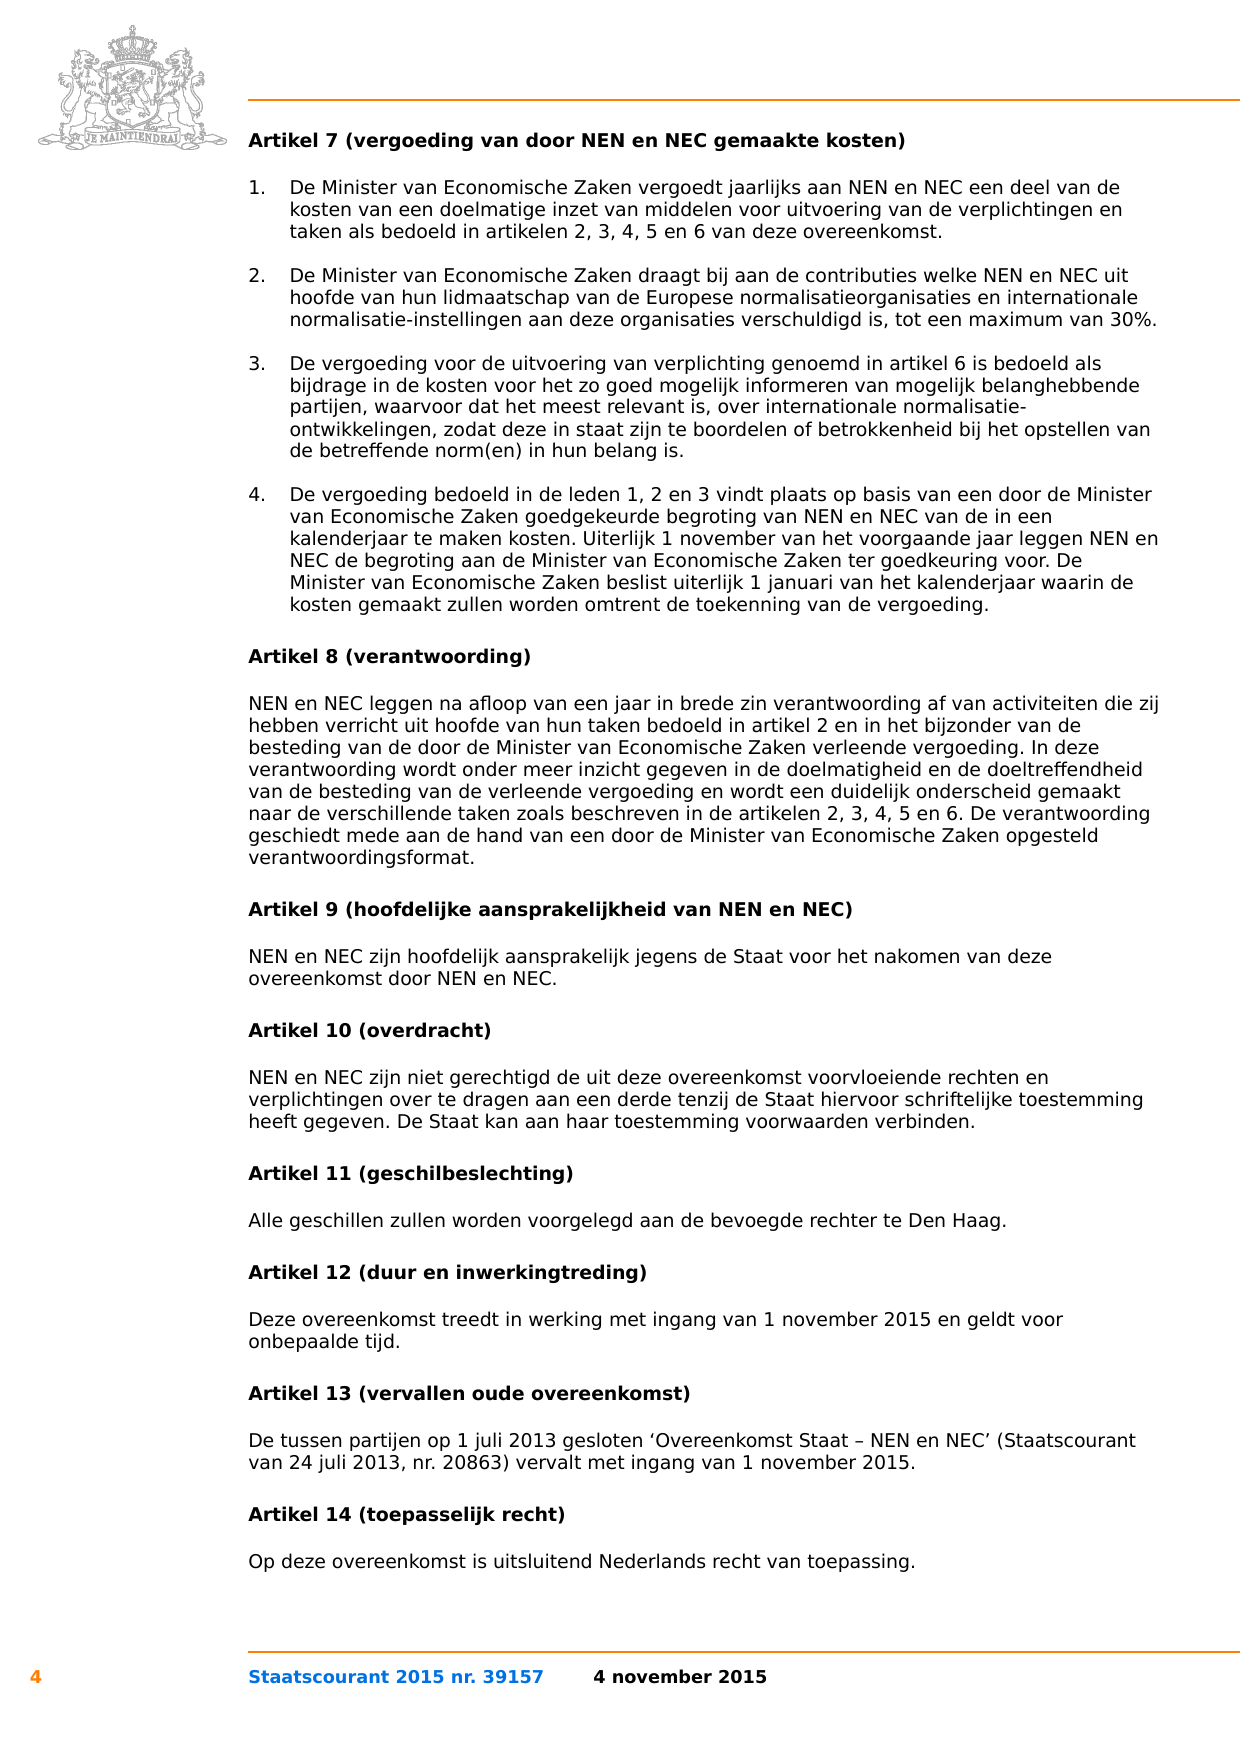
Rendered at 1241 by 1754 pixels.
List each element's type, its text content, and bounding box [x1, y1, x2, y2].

text 4. De vergoeding bedoeld in de leden 1, 2 en 3 vindt plaats op basis van een door de Minister van Economische Zaken goedgekeurde begroting van NEN en NEC van de in een kalenderjaar te maken kosten. Uiterlijk 1 november van het voorgaande jaar leggen NEN en NEC de begroting aan de Minister van Economische Zaken ter goedkeuring voor. De Minister van Economische Zaken beslist uiterlijk 1 januari van het kalenderjaar waarin de kosten gemaakt zullen worden omtrent de toekenning van de vergoeding. [248, 484, 1163, 616]
text Alle geschillen zullen worden voorgelegd aan de bevoegde rechter te Den Haag. [248, 1210, 1163, 1232]
subtitle Artikel 11 (geschilbeslechting) [248, 1163, 1163, 1185]
text De tussen partijen op 1 juli 2013 gesloten ‘Overeenkomst Staat – NEN en NEC’ (Staatscourant van 24 juli 2013, nr. 20863) vervalt met ingang van 1 november 2015. [248, 1430, 1163, 1474]
picture [38, 25, 227, 150]
text NEN en NEC leggen na afloop van een jaar in brede zin verantwoording af van activiteiten die zij hebben verricht uit hoofde van hun taken bedoeld in artikel 2 en in het bijzonder van de besteding van de door de Minister van Economische Zaken verleende vergoeding. In deze verantwoording wordt onder meer inzicht gegeven in de doelmatigheid en de doeltreffendheid van de besteding van de verleende vergoeding en wordt een duidelijk onderscheid gemaakt naar de verschillende taken zoals beschreven in de artikelen 2, 3, 4, 5 en 6. De verantwoording geschiedt mede aan de hand van een door de Minister van Economische Zaken opgesteld verantwoordingsformat. [248, 693, 1163, 869]
text Deze overeenkomst treedt in werking met ingang van 1 november 2015 en geldt voor onbepaalde tijd. [248, 1309, 1163, 1353]
text Op deze overeenkomst is uitsluitend Nederlands recht van toepassing. [248, 1551, 1163, 1573]
subtitle Artikel 13 (vervallen oude overeenkomst) [248, 1383, 1163, 1405]
text 3. De vergoeding voor de uitvoering van verplichting genoemd in artikel 6 is bedoeld als bijdrage in de kosten voor het zo goed mogelijk informeren van mogelijk belanghebbende partijen, waarvoor dat het meest relevant is, over internationale normalisatie-ontwikkelingen, zodat deze in staat zijn te boordelen of betrokkenheid bij het opstellen van de betreffende norm(en) in hun belang is. [248, 352, 1163, 462]
subtitle Artikel 12 (duur en inwerkingtreding) [248, 1262, 1163, 1284]
subtitle Artikel 9 (hoofdelijke aansprakelijkheid van NEN en NEC) [248, 899, 1163, 921]
text 1. De Minister van Economische Zaken vergoedt jaarlijks aan NEN en NEC een deel van de kosten van een doelmatige inzet van middelen voor uitvoering van de verplichtingen en taken als bedoeld in artikelen 2, 3, 4, 5 en 6 van deze overeenkomst. [248, 177, 1163, 243]
text NEN en NEC zijn hoofdelijk aansprakelijk jegens de Staat voor het nakomen van deze overeenkomst door NEN en NEC. [248, 946, 1163, 990]
subtitle Artikel 10 (overdracht) [248, 1020, 1163, 1042]
subtitle Artikel 14 (toepasselijk recht) [248, 1504, 1163, 1526]
text 2. De Minister van Economische Zaken draagt bij aan de contributies welke NEN en NEC uit hoofde van hun lidmaatschap van de Europese normalisatieorganisaties en internationale normalisatie-instellingen aan deze organisaties verschuldigd is, tot een maximum van 30%. [248, 265, 1163, 331]
subtitle Artikel 7 (vergoeding van door NEN en NEC gemaakte kosten) [248, 130, 1163, 152]
text NEN en NEC zijn niet gerechtigd de uit deze overeenkomst voorvloeiende rechten en verplichtingen over te dragen aan een derde tenzij de Staat hiervoor schriftelijke toestemming heeft gegeven. De Staat kan aan haar toestemming voorwaarden verbinden. [248, 1067, 1163, 1133]
subtitle Artikel 8 (verantwoording) [248, 646, 1163, 668]
